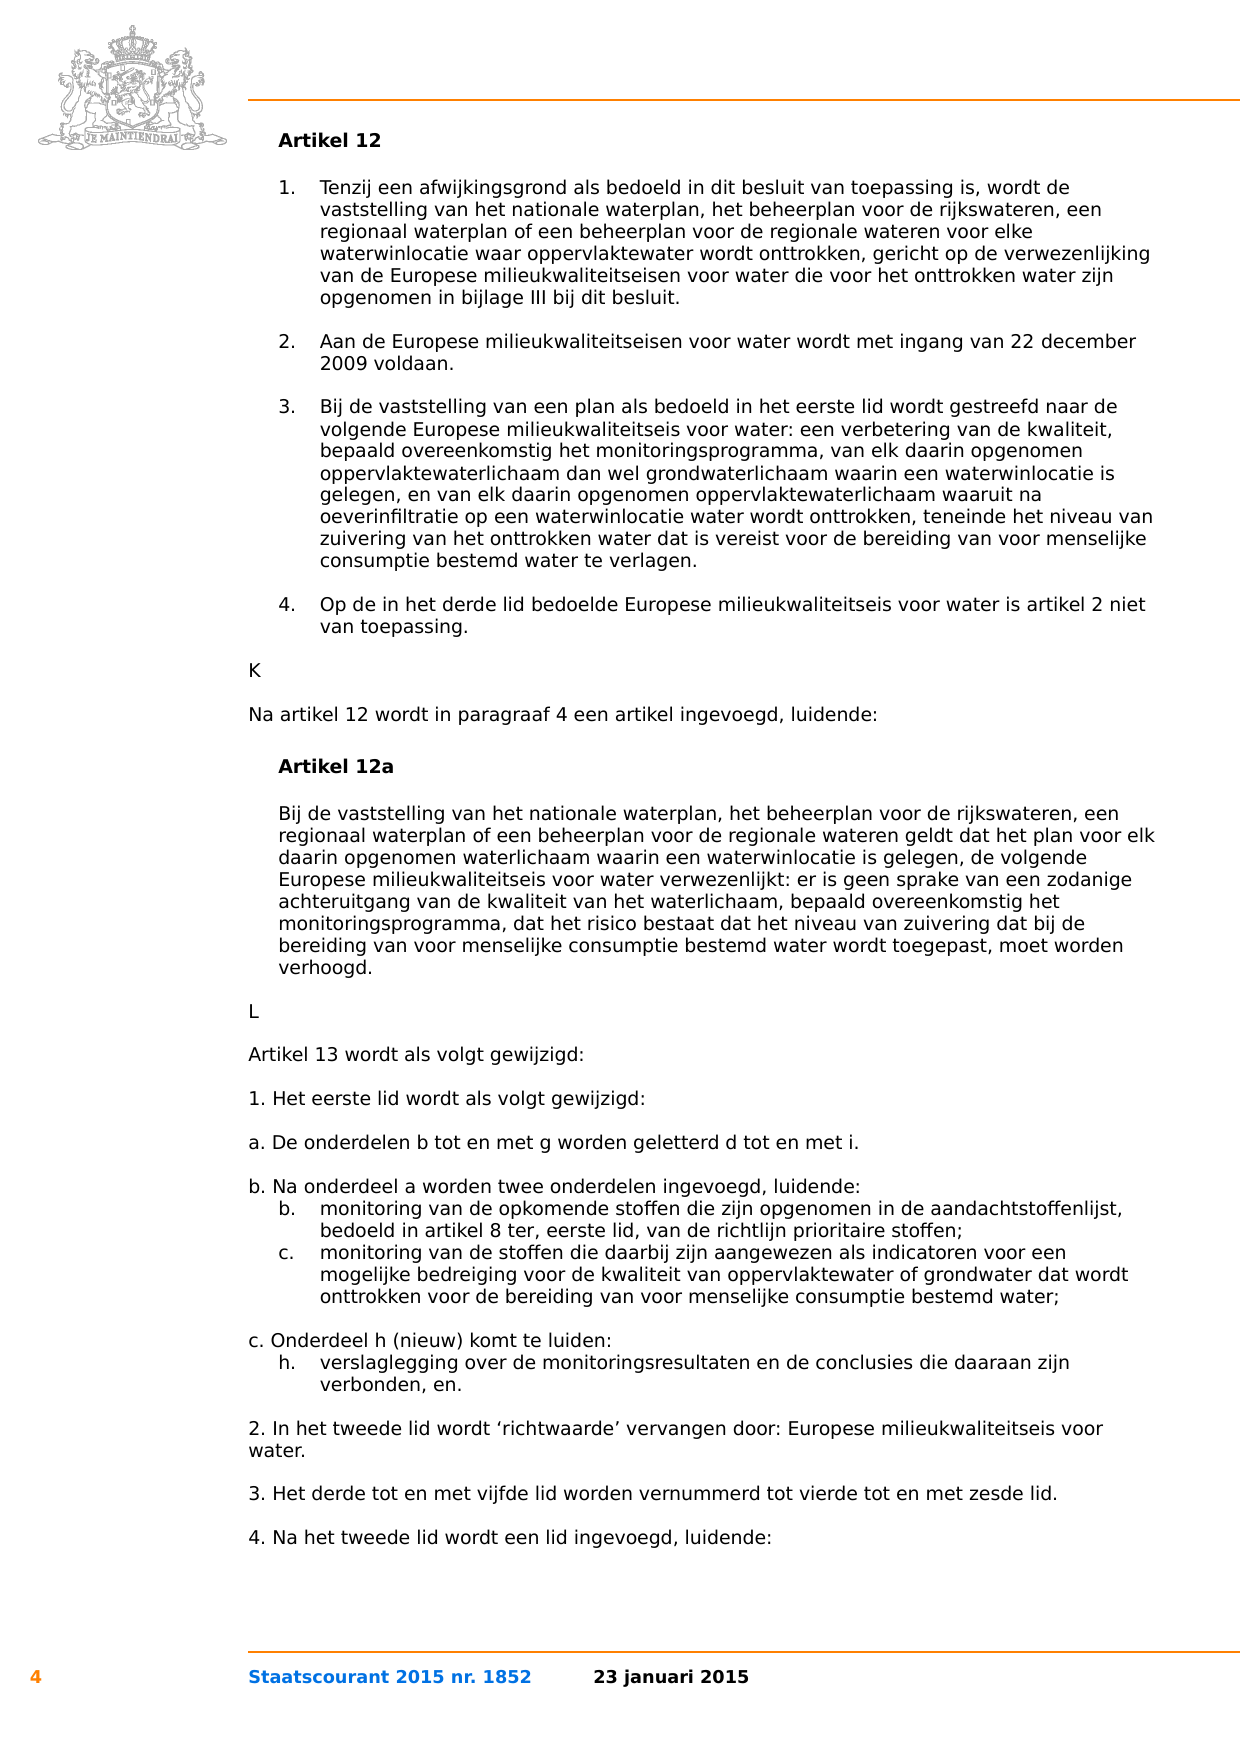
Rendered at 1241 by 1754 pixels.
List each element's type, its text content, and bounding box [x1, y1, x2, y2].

text K [248, 660, 1163, 682]
text Na artikel 12 wordt in paragraaf 4 een artikel ingevoegd, luidende: [248, 704, 1163, 726]
text 3. Het derde tot en met vijfde lid worden vernummerd tot vierde tot en met zesde lid. [248, 1483, 1163, 1505]
text c. Onderdeel h (nieuw) komt te luiden: [248, 1330, 1163, 1352]
text 3. Bij de vaststelling van een plan als bedoeld in het eerste lid wordt gestreefd naar de volgende Europese milieukwaliteitseis voor water: een verbetering van de kwaliteit, bepaald overeenkomstig het monitoringsprogramma, van elk daarin opgenomen oppervlaktewaterlichaam dan wel grondwaterlichaam waarin een waterwinlocatie is gelegen, en van elk daarin opgenomen oppervlaktewaterlichaam waaruit na oeverinfiltratie op een waterwinlocatie water wordt onttrokken, teneinde het niveau van zuivering van het onttrokken water dat is vereist voor de bereiding van voor menselijke consumptie bestemd water te verlagen. [278, 396, 1163, 572]
text 1. Tenzij een afwijkingsgrond als bedoeld in dit besluit van toepassing is, wordt de vaststelling van het nationale waterplan, het beheerplan voor de rijkswateren, een regionaal waterplan of een beheerplan voor de regionale wateren voor elke waterwinlocatie waar oppervlaktewater wordt onttrokken, gericht op de verwezenlijking van de Europese milieukwaliteitseisen voor water die voor het onttrokken water zijn opgenomen in bijlage III bij dit besluit. [278, 177, 1163, 309]
text 2. Aan de Europese milieukwaliteitseisen voor water wordt met ingang van 22 december 2009 voldaan. [278, 331, 1163, 374]
text c. monitoring van de stoffen die daarbij zijn aangewezen als indicatoren voor een mogelijke bedreiging voor de kwaliteit van oppervlaktewater of grondwater dat wordt onttrokken voor de bereiding van voor menselijke consumptie bestemd water; [278, 1242, 1163, 1308]
picture [38, 25, 227, 150]
text b. monitoring van de opkomende stoffen die zijn opgenomen in de aandachtstoffenlijst, bedoeld in artikel 8 ter, eerste lid, van de richtlijn prioritaire stoffen; [278, 1198, 1163, 1242]
subtitle Artikel 12 [278, 130, 1163, 152]
text Bij de vaststelling van het nationale waterplan, het beheerplan voor de rijkswateren, een regionaal waterplan of een beheerplan voor de regionale wateren geldt dat het plan voor elk daarin opgenomen waterlichaam waarin een waterwinlocatie is gelegen, de volgende Europese milieukwaliteitseis voor water verwezenlijkt: er is geen sprake van een zodanige achteruitgang van de kwaliteit van het waterlichaam, bepaald overeenkomstig het monitoringsprogramma, dat het risico bestaat dat het niveau van zuivering dat bij de bereiding van voor menselijke consumptie bestemd water wordt toegepast, moet worden verhoogd. [278, 803, 1163, 979]
text h. verslaglegging over de monitoringsresultaten en de conclusies die daaraan zijn verbonden, en. [278, 1352, 1163, 1396]
text a. De onderdelen b tot en met g worden geletterd d tot en met i. [248, 1132, 1163, 1154]
subtitle Artikel 12a [278, 756, 1163, 778]
text 4. Op de in het derde lid bedoelde Europese milieukwaliteitseis voor water is artikel 2 niet van toepassing. [278, 594, 1163, 638]
text 4. Na het tweede lid wordt een lid ingevoegd, luidende: [248, 1527, 1163, 1549]
text Artikel 13 wordt als volgt gewijzigd: [248, 1044, 1163, 1066]
text L [248, 1001, 1163, 1022]
text 2. In het tweede lid wordt ‘richtwaarde’ vervangen door: Europese milieukwaliteitseis voor water. [248, 1417, 1163, 1461]
text b. Na onderdeel a worden twee onderdelen ingevoegd, luidende: [248, 1176, 1163, 1198]
text 1. Het eerste lid wordt als volgt gewijzigd: [248, 1088, 1163, 1110]
